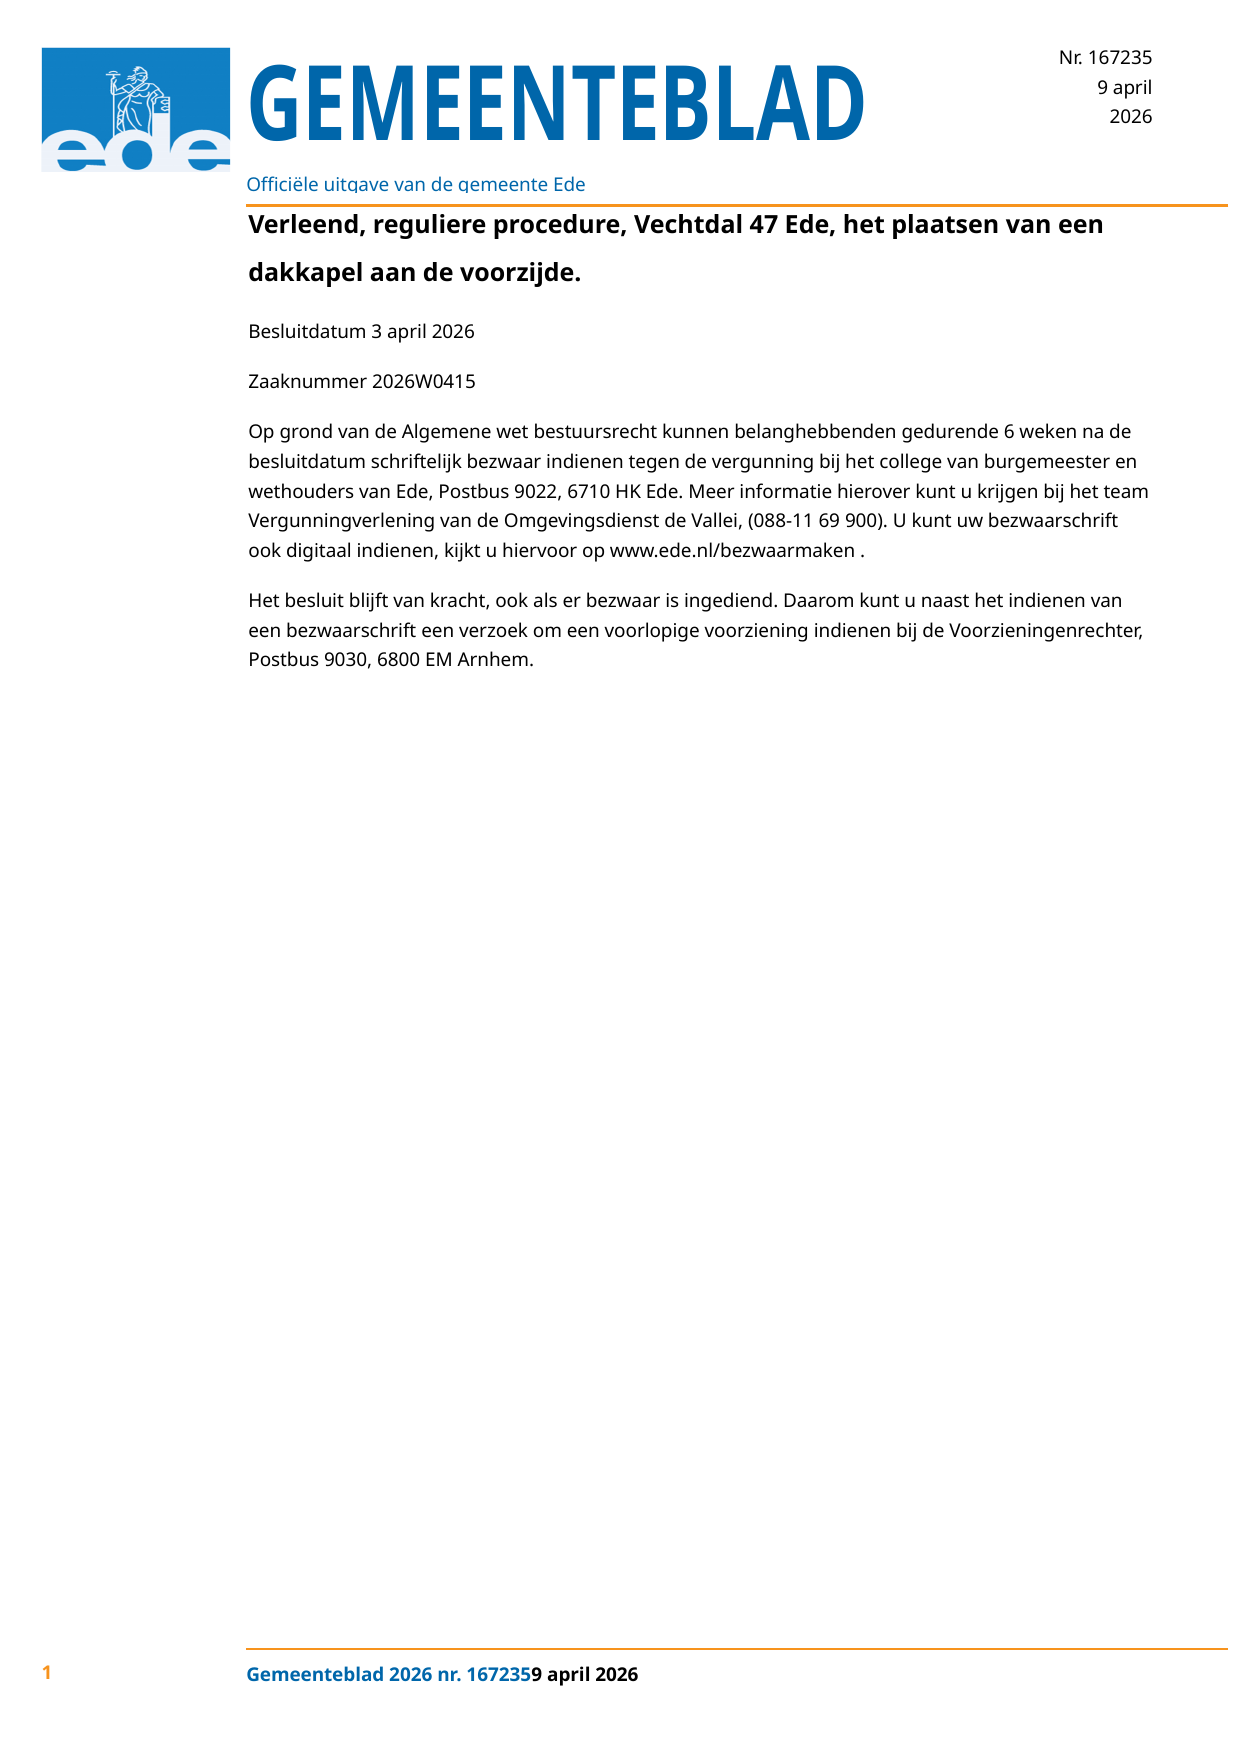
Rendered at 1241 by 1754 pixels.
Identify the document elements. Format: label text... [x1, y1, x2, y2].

text Op grond van de Algemene wet bestuursrecht kunnen belanghebbenden gedurende 6 weken na de besluitdatum schriftelijk bezwaar indienen tegen de vergunning bij het college van burgemeester en wethouders van Ede, Postbus 9022, 6710 HK Ede. Meer informatie hierover kunt u krijgen bij het team Vergunningverlening van de Omgevingsdienst de Vallei, (088-11 69 900). U kunt uw bezwaarschrift ook digitaal indienen, kijkt u hiervoor op www.ede.nl/bezwaarmaken . [248, 419, 1152, 563]
text Zaaknummer 2026W0415 [248, 368, 1152, 394]
text Het besluit blijft van kracht, ook als er bezwaar is ingediend. Daarom kunt u naast het indienen van een bezwaarschrift een verzoek om een voorlopige voorziening indienen bij de Voorzieningenrechter, Postbus 9030, 6800 EM Arnhem. [248, 587, 1152, 672]
text Besluitdatum 3 april 2026 [248, 318, 1152, 344]
picture [41, 47, 231, 172]
text Verleend, reguliere procedure, Vechtdal 47 Ede, het plaatsen van een dakkapel aan de voorzijde. [248, 207, 1152, 288]
